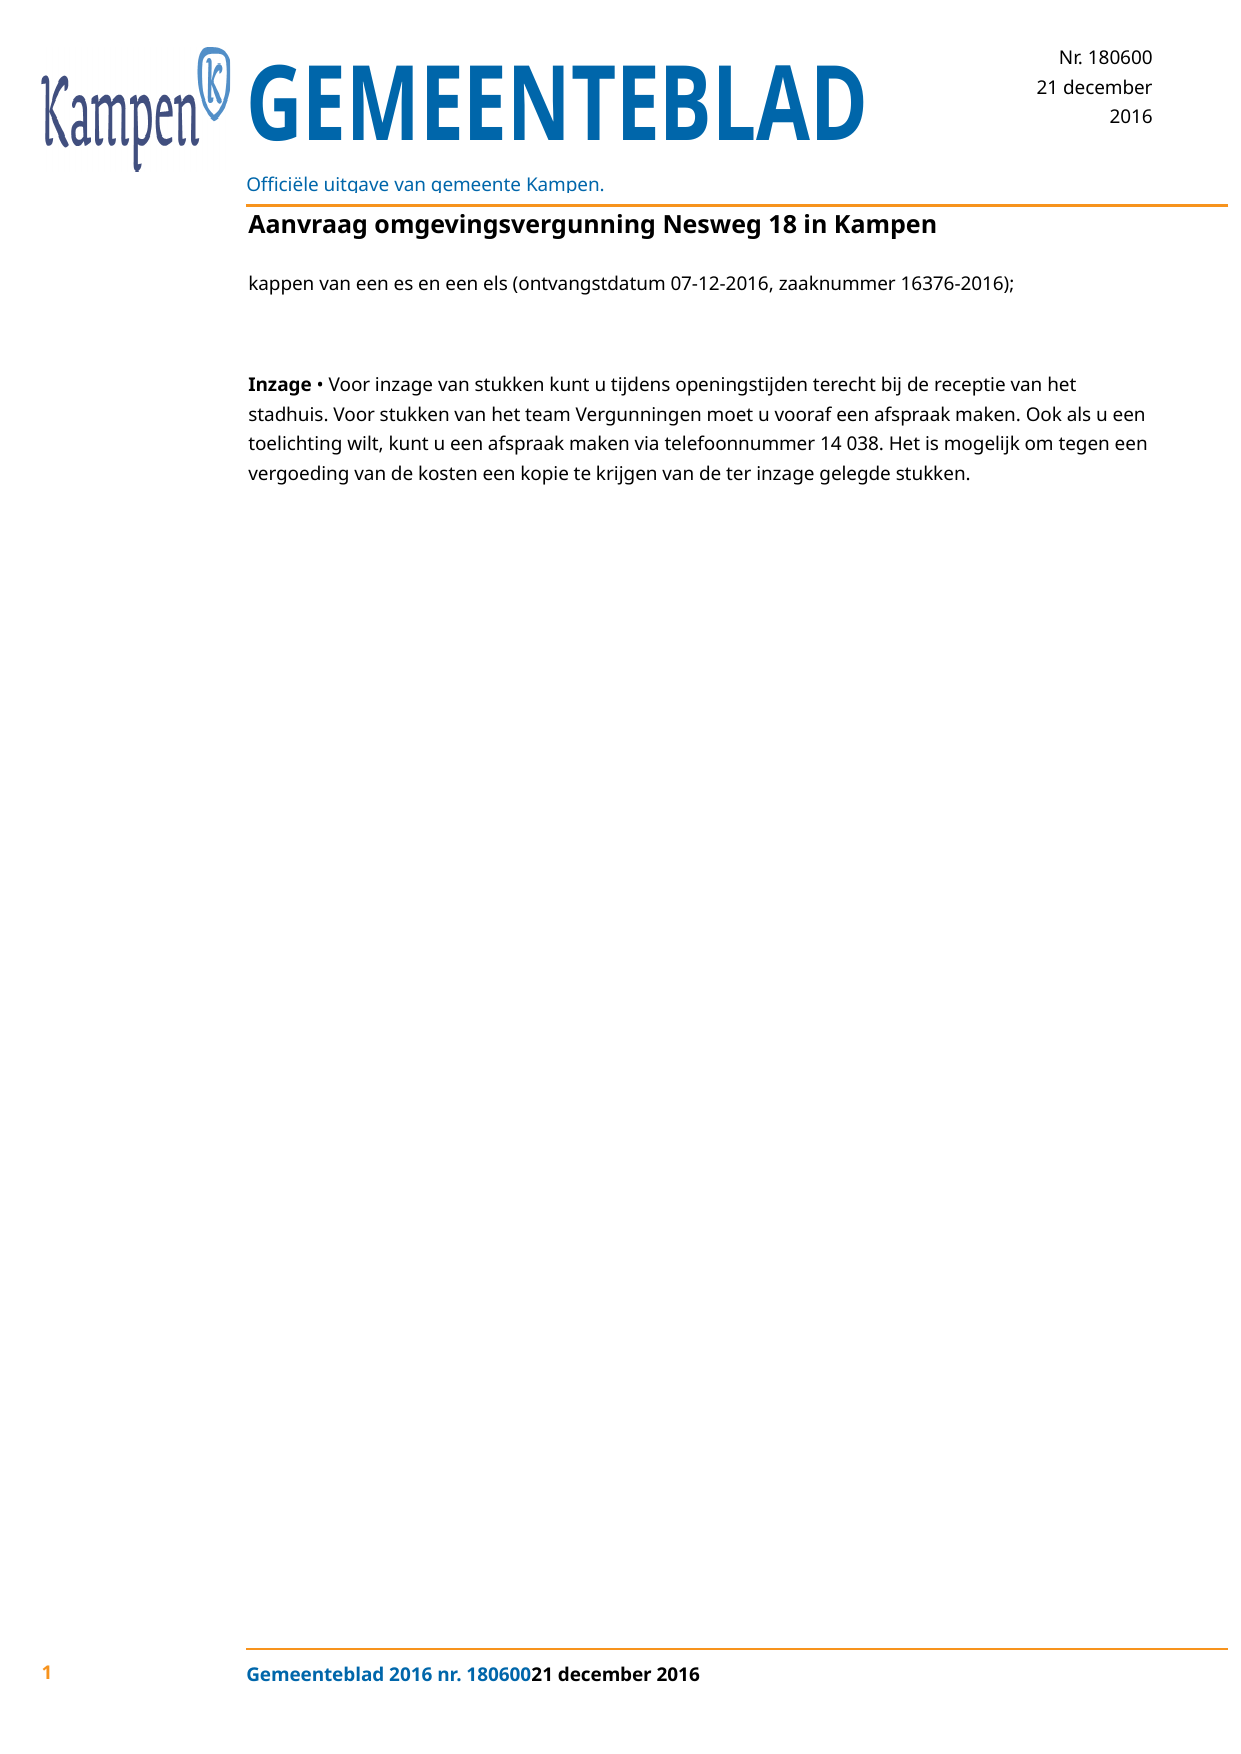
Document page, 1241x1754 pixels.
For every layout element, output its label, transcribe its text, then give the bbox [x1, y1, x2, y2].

picture [41, 47, 231, 172]
text Aanvraag omgevingsvergunning Nesweg 18 in Kampen [248, 207, 1152, 241]
text kappen van een es en een els (ontvangstdatum 07-12-2016, zaaknummer 16376-2016); [248, 270, 1152, 296]
text Inzage • Voor inzage van stukken kunt u tijdens openingstijden terecht bij de receptie van het stadhuis. Voor stukken van het team Vergunningen moet u vooraf een afspraak maken. Ook als u een toelichting wilt, kunt u een afspraak maken via telefoonnummer 14 038. Het is mogelijk om tegen een vergoeding van de kosten een kopie te krijgen van de ter inzage gelegde stukken. [248, 371, 1152, 486]
